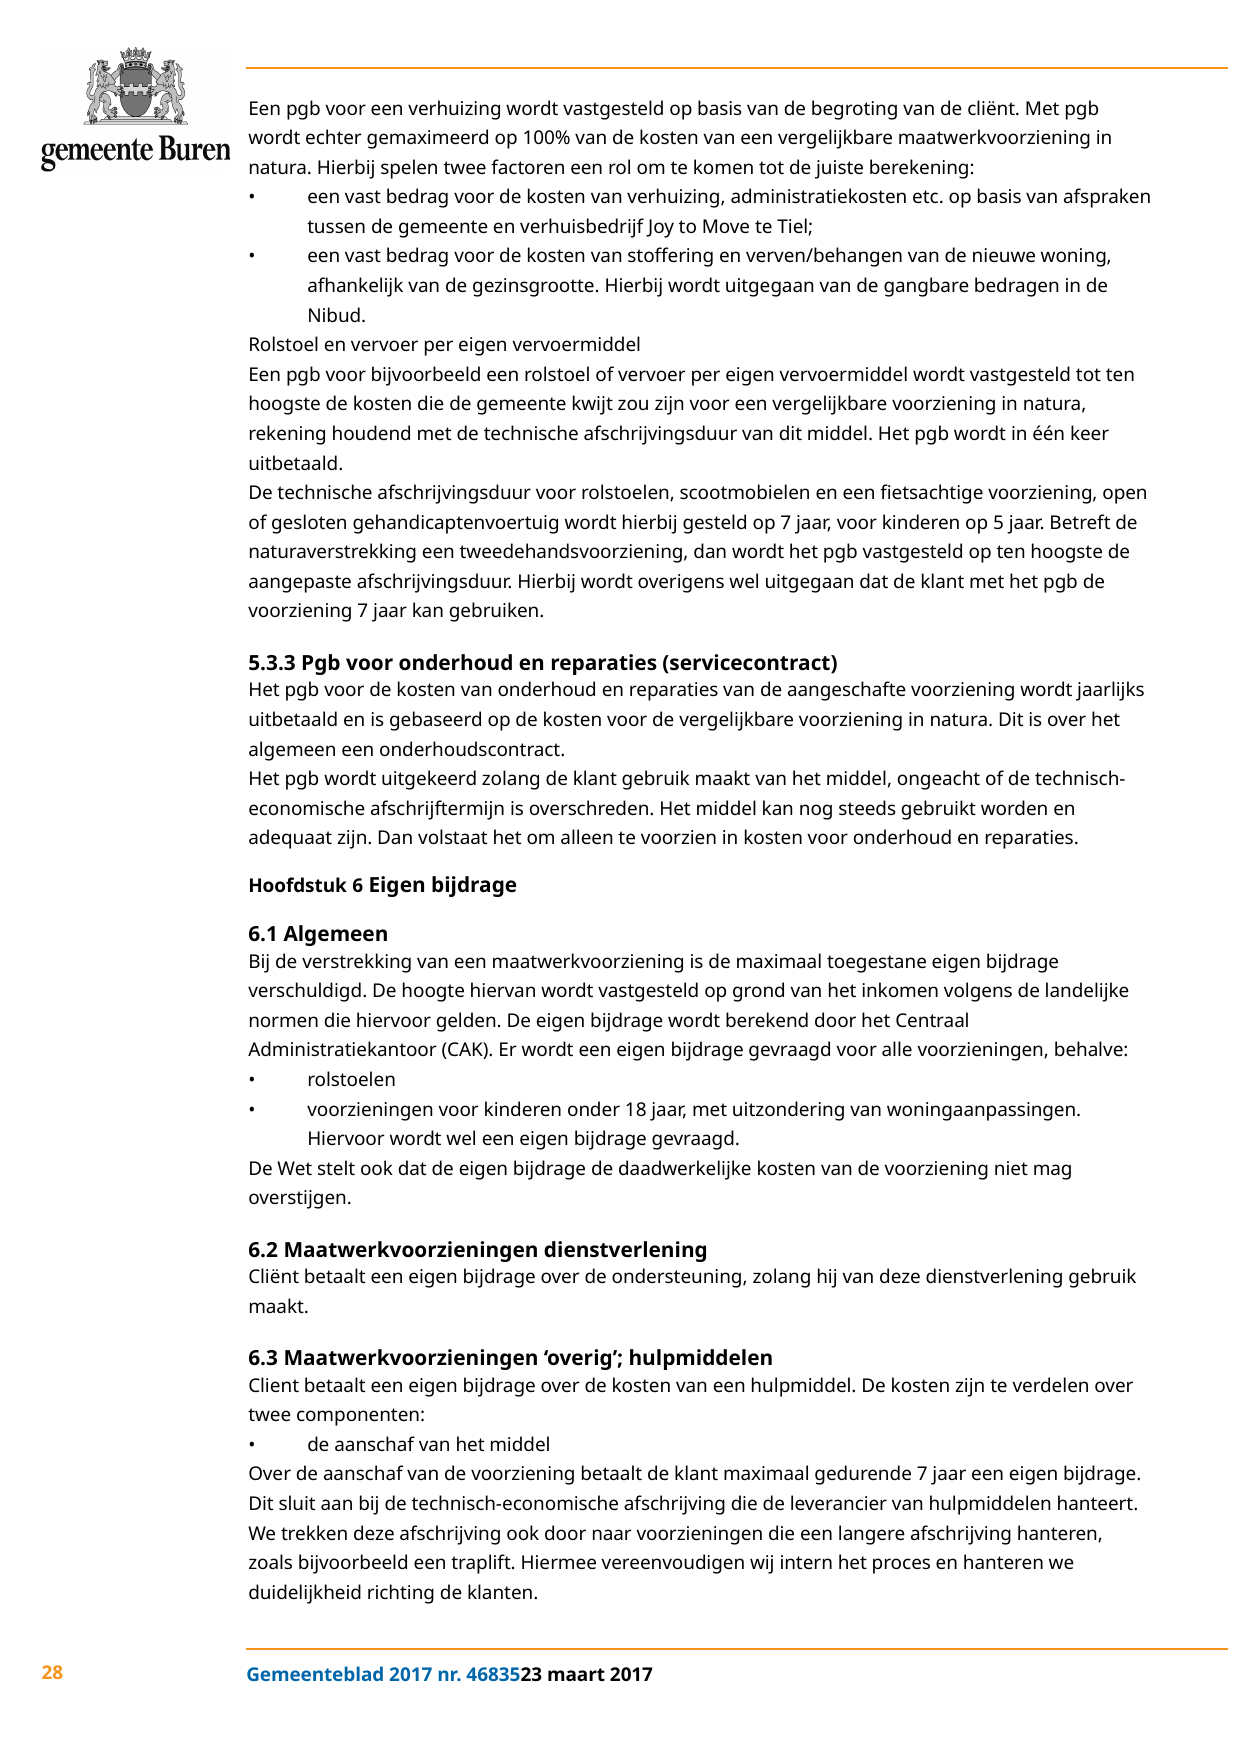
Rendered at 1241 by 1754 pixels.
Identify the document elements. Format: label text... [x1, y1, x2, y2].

text Bij de verstrekking van een maatwerkvoorziening is de maximaal toegestane eigen bijdrage verschuldigd. De hoogte hiervan wordt vastgesteld op grond van het inkomen volgens de landelijke normen die hiervoor gelden. De eigen bijdrage wordt berekend door het Centraal Administratiekantoor (CAK). Er wordt een eigen bijdrage gevraagd voor alle voorzieningen, behalve: [248, 948, 1152, 1062]
text Cliënt betaalt een eigen bijdrage over de ondersteuning, zolang hij van deze dienstverlening gebruik maakt. [248, 1263, 1152, 1319]
list een vast bedrag voor de kosten van verhuizing, administratiekosten etc. op basis van afspraken tussen de gemeente en verhuisbedrijf Joy to Move te Tiel; [248, 183, 1152, 239]
text 5.3.3 Pgb voor onderhoud en reparaties (servicecontract) [248, 648, 1152, 677]
text Hoofdstuk 6 Eigen bijdrage [248, 870, 1152, 898]
text 6.1 Algemeen [248, 919, 1152, 948]
text Het pgb wordt uitgekeerd zolang de klant gebruik maakt van het middel, ongeacht of de technisch-economische afschrijftermijn is overschreden. Het middel kan nog steeds gebruikt worden en adequaat zijn. Dan volstaat het om alleen te voorzien in kosten voor onderhoud en reparaties. [248, 765, 1152, 850]
text De technische afschrijvingsduur voor rolstoelen, scootmobielen en een fietsachtige voorziening, open of gesloten gehandicaptenvoertuig wordt hierbij gesteld op 7 jaar, voor kinderen op 5 jaar. Betreft de naturaverstrekking een tweedehandsvoorziening, dan wordt het pgb vastgesteld op ten hoogste de aangepaste afschrijvingsduur. Hierbij wordt overigens wel uitgegaan dat de klant met het pgb de voorziening 7 jaar kan gebruiken. [248, 479, 1152, 623]
list rolstoelen [248, 1066, 1152, 1092]
text Een pgb voor bijvoorbeeld een rolstoel of vervoer per eigen vervoermiddel wordt vastgesteld tot ten hoogste de kosten die de gemeente kwijt zou zijn voor een vergelijkbare voorziening in natura, rekening houdend met de technische afschrijvingsduur van dit middel. Het pgb wordt in één keer uitbetaald. [248, 361, 1152, 476]
text 6.3 Maatwerkvoorzieningen ‘overig’; hulpmiddelen [248, 1343, 1152, 1372]
list een vast bedrag voor de kosten van stoffering en verven/behangen van de nieuwe woning, afhankelijk van de gezinsgrootte. Hierbij wordt uitgegaan van de gangbare bedragen in de Nibud. [248, 243, 1152, 328]
text Het pgb voor de kosten van onderhoud en reparaties van de aangeschafte voorziening wordt jaarlijks uitbetaald en is gebaseerd op de kosten voor de vergelijkbare voorziening in natura. Dit is over het algemeen een onderhoudscontract. [248, 677, 1152, 761]
list de aanschaf van het middel [248, 1431, 1152, 1457]
text Over de aanschaf van de voorziening betaalt de klant maximaal gedurende 7 jaar een eigen bijdrage. Dit sluit aan bij de technisch-economische afschrijving die de leverancier van hulpmiddelen hanteert. We trekken deze afschrijving ook door naar voorzieningen die een langere afschrijving hanteren, zoals bijvoorbeeld een traplift. Hiermee vereenvoudigen wij intern het proces en hanteren we duidelijkheid richting de klanten. [248, 1461, 1152, 1604]
text De Wet stelt ook dat de eigen bijdrage de daadwerkelijke kosten van de voorziening niet mag overstijgen. [248, 1155, 1152, 1210]
text 6.2 Maatwerkvoorzieningen dienstverlening [248, 1235, 1152, 1263]
picture [41, 47, 231, 172]
text Client betaalt een eigen bijdrage over de kosten van een hulpmiddel. De kosten zijn te verdelen over twee componenten: [248, 1372, 1152, 1427]
text Rolstoel en vervoer per eigen vervoermiddel [248, 331, 1152, 357]
text Een pgb voor een verhuizing wordt vastgesteld op basis van de begroting van de cliënt. Met pgb wordt echter gemaximeerd op 100% van de kosten van een vergelijkbare maatwerkvoorziening in natura. Hierbij spelen twee factoren een rol om te komen tot de juiste berekening: [248, 95, 1152, 180]
list voorzieningen voor kinderen onder 18 jaar, met uitzondering van woningaanpassingen. Hiervoor wordt wel een eigen bijdrage gevraagd. [248, 1096, 1152, 1151]
